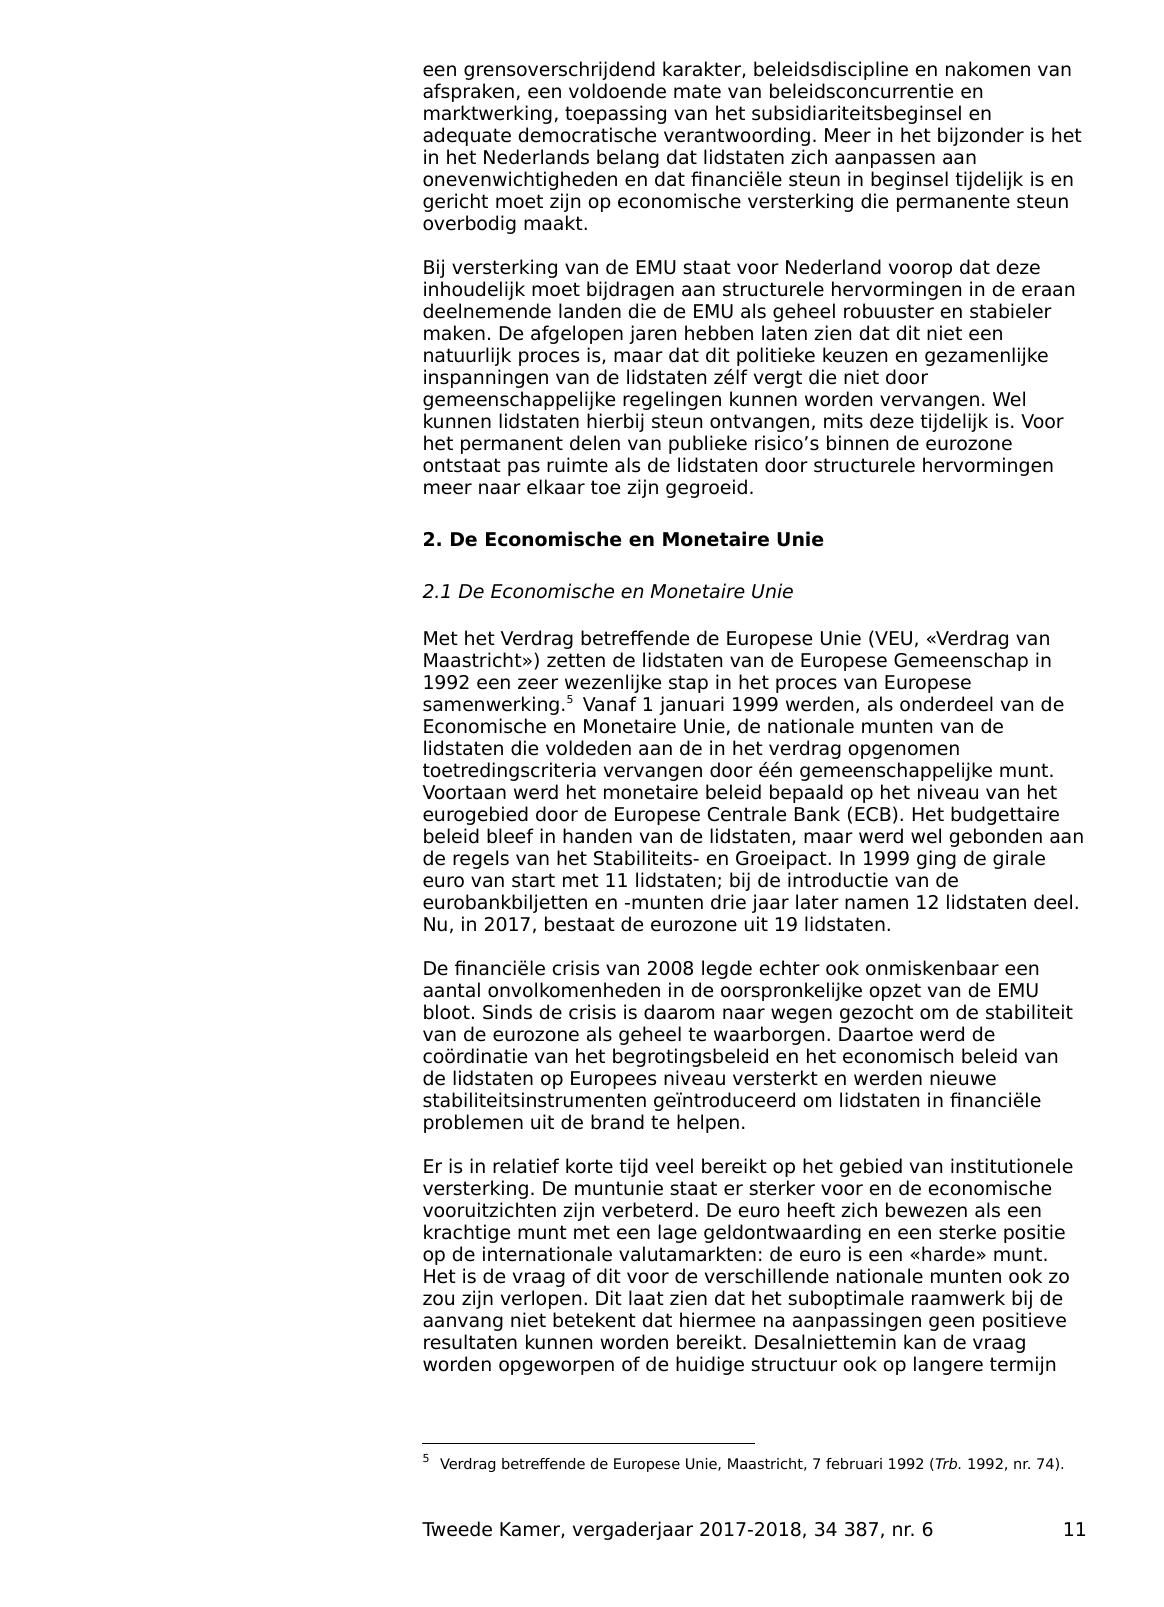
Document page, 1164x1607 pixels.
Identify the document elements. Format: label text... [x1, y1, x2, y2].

text een grensoverschrijdend karakter, beleidsdiscipline en nakomen van afspraken, een voldoende mate van beleidsconcurrentie en marktwerking, toepassing van het subsidiariteitsbeginsel en adequate democratische verantwoording. Meer in het bijzonder is het in het Nederlands belang dat lidstaten zich aanpassen aan onevenwichtigheden en dat financiële steun in beginsel tijdelijk is en gericht moet zijn op economische versterking die permanente steun overbodig maakt. [422, 59, 1087, 235]
text Verdrag betreffende de Europese Unie, Maastricht, 7 februari 1992 (Trb. 1992, nr. 74). [422, 1452, 1087, 1474]
subtitle 2. De Economische en Monetaire Unie [422, 529, 1087, 551]
text Met het Verdrag betreffende de Europese Unie (VEU, «Verdrag van Maastricht») zetten de lidstaten van de Europese Gemeenschap in 1992 een zeer wezenlijke stap in het proces van Europese samenwerking. Vanaf 1 januari 1999 werden, als onderdeel van de Economische en Monetaire Unie, de nationale munten van de lidstaten die voldeden aan de in het verdrag opgenomen toetredingscriteria vervangen door één gemeenschappelijke munt. Voortaan werd het monetaire beleid bepaald op het niveau van het eurogebied door de Europese Centrale Bank (ECB). Het budgettaire beleid bleef in handen van de lidstaten, maar werd wel gebonden aan de regels van het Stabiliteits- en Groeipact. In 1999 ging de girale euro van start met 11 lidstaten; bij de introductie van de eurobankbiljetten en -munten drie jaar later namen 12 lidstaten deel. Nu, in 2017, bestaat de eurozone uit 19 lidstaten. [422, 628, 1087, 936]
text De financiële crisis van 2008 legde echter ook onmiskenbaar een aantal onvolkomenheden in de oorspronkelijke opzet van de EMU bloot. Sinds de crisis is daarom naar wegen gezocht om de stabiliteit van de eurozone als geheel te waarborgen. Daartoe werd de coördinatie van het begrotingsbeleid en het economisch beleid van de lidstaten op Europees niveau versterkt en werden nieuwe stabiliteitsinstrumenten geïntroduceerd om lidstaten in financiële problemen uit de brand te helpen. [422, 958, 1087, 1133]
subtitle 2.1 De Economische en Monetaire Unie [422, 581, 1087, 603]
text Bij versterking van de EMU staat voor Nederland voorop dat deze inhoudelijk moet bijdragen aan structurele hervormingen in de eraan deelnemende landen die de EMU als geheel robuuster en stabieler maken. De afgelopen jaren hebben laten zien dat dit niet een natuurlijk proces is, maar dat dit politieke keuzen en gezamenlijke inspanningen van de lidstaten zélf vergt die niet door gemeenschappelijke regelingen kunnen worden vervangen. Wel kunnen lidstaten hierbij steun ontvangen, mits deze tijdelijk is. Voor het permanent delen van publieke risico’s binnen de eurozone ontstaat pas ruimte als de lidstaten door structurele hervormingen meer naar elkaar toe zijn gegroeid. [422, 257, 1087, 499]
text Er is in relatief korte tijd veel bereikt op het gebied van institutionele versterking. De muntunie staat er sterker voor en de economische vooruitzichten zijn verbeterd. De euro heeft zich bewezen als een krachtige munt met een lage geldontwaarding en een sterke positie op de internationale valutamarkten: de euro is een «harde» munt. Het is de vraag of dit voor de verschillende nationale munten ook zo zou zijn verlopen. Dit laat zien dat het suboptimale raamwerk bij de aanvang niet betekent dat hiermee na aanpassingen geen positieve resultaten kunnen worden bereikt. Desalniettemin kan de vraag worden opgeworpen of de huidige structuur ook op langere termijn [422, 1156, 1087, 1376]
